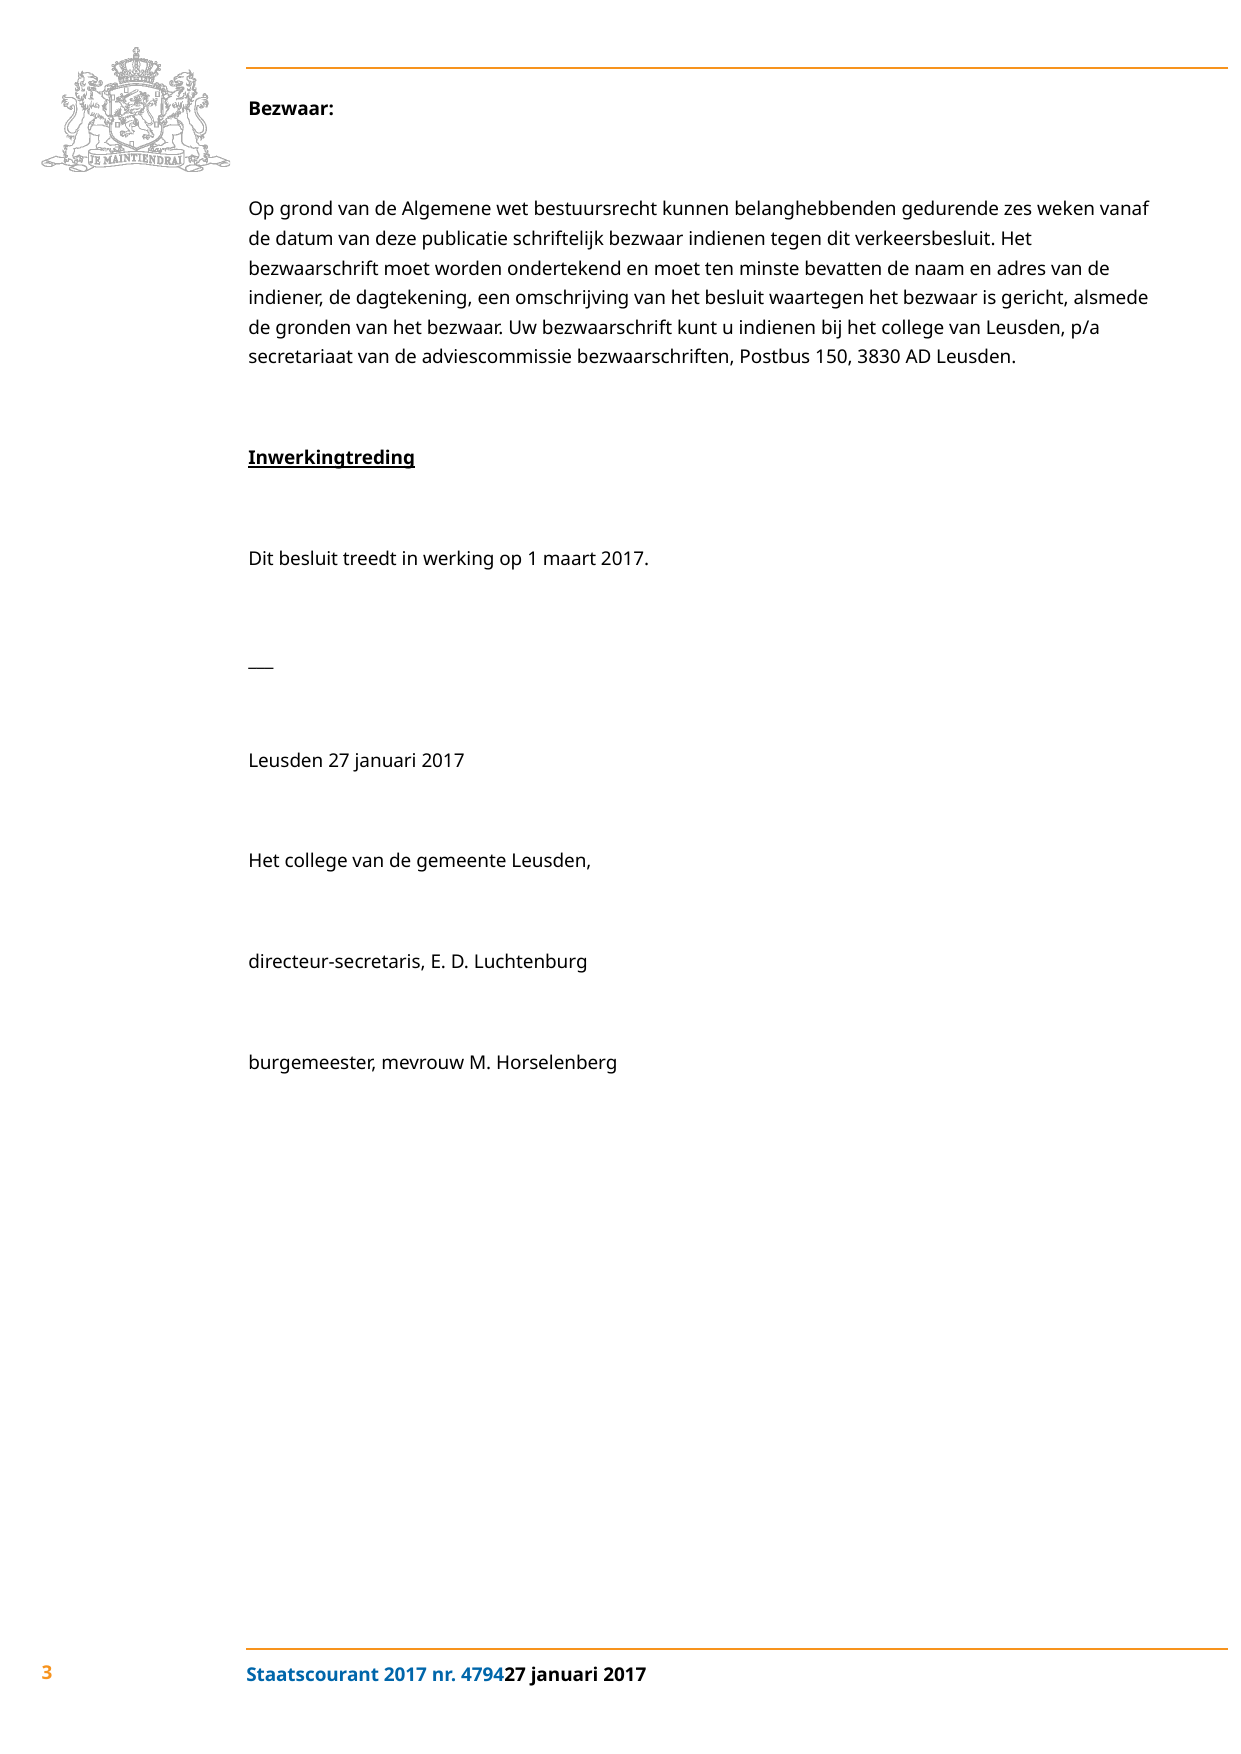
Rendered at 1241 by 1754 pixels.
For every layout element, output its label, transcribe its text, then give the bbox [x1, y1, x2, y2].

text directeur-secretaris, E. D. Luchtenburg [248, 948, 1152, 974]
text Leusden 27 januari 2017 [248, 747, 1152, 773]
text Het college van de gemeente Leusden, [248, 848, 1152, 873]
text Bezwaar: [248, 95, 1152, 121]
text Op grond van de Algemene wet bestuursrecht kunnen belanghebbenden gedurende zes weken vanaf de datum van deze publicatie schriftelijk bezwaar indienen tegen dit verkeersbesluit. Het bezwaarschrift moet worden ondertekend en moet ten minste bevatten de naam en adres van de indiener, de dagtekening, een omschrijving van het besluit waartegen het bezwaar is gericht, alsmede de gronden van het bezwaar. Uw bezwaarschrift kunt u indienen bij het college van Leusden, p/a secretariaat van de adviescommissie bezwaarschriften, Postbus 150, 3830 AD Leusden. [248, 196, 1152, 369]
picture [41, 47, 231, 172]
text burgemeester, mevrouw M. Horselenberg [248, 1049, 1152, 1075]
text Inwerkingtreding [248, 444, 1152, 470]
text Dit besluit treedt in werking op 1 maart 2017. [248, 545, 1152, 571]
text ___ [248, 646, 1152, 672]
